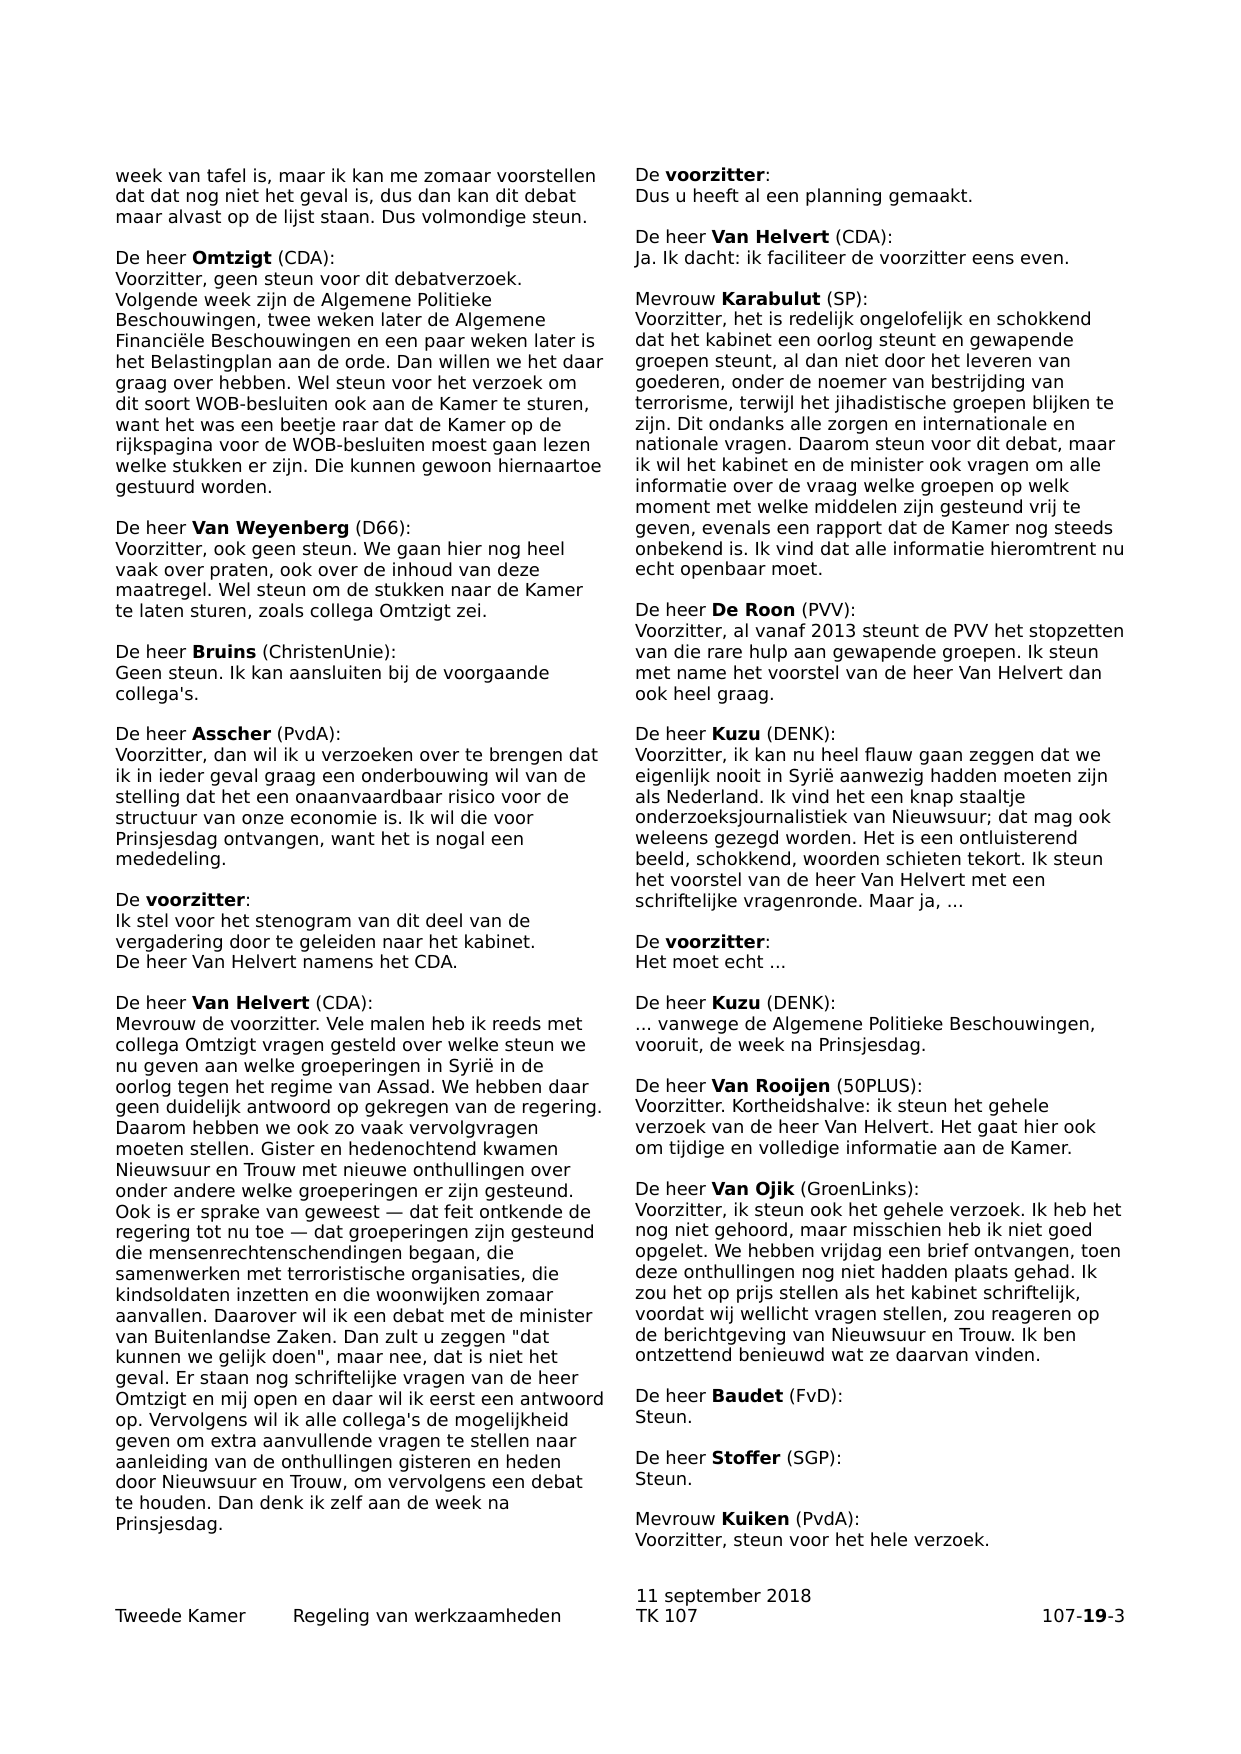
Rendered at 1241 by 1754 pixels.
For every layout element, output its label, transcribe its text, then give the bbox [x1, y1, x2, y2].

text De heer Van Helvert (CDA): [115, 993, 605, 1014]
text Ik stel voor het stenogram van dit deel van de vergadering door te geleiden naar het kabinet. [115, 911, 605, 952]
text De heer Baudet (FvD): [635, 1386, 1125, 1407]
text Mevrouw de voorzitter. Vele malen heb ik reeds met collega Omtzigt vragen gesteld over welke steun we nu geven aan welke groeperingen in Syrië in de oorlog tegen het regime van Assad. We hebben daar geen duidelijk antwoord op gekregen van de regering. Daarom hebben we ook zo vaak vervolgvragen moeten stellen. Gister en hedenochtend kwamen Nieuwsuur en Trouw met nieuwe onthullingen over onder andere welke groeperingen er zijn gesteund. Ook is er sprake van geweest — dat feit ontkende de regering tot nu toe — dat groeperingen zijn gesteund die mensenrechtenschendingen begaan, die samenwerken met terroristische organisaties, die kindsoldaten inzetten en die woonwijken zomaar aanvallen. Daarover wil ik een debat met de minister van Buitenlandse Zaken. Dan zult u zeggen "dat kunnen we gelijk doen", maar nee, dat is niet het geval. Er staan nog schriftelijke vragen van de heer Omtzigt en mij open en daar wil ik eerst een antwoord op. Vervolgens wil ik alle collega's de mogelijkheid geven om extra aanvullende vragen te stellen naar aanleiding van de onthullingen gisteren en heden door Nieuwsuur en Trouw, om vervolgens een debat te houden. Dan denk ik zelf aan de week na Prinsjesdag. [115, 1014, 605, 1535]
text week van tafel is, maar ik kan me zomaar voorstellen dat dat nog niet het geval is, dus dan kan dit debat maar alvast op de lijst staan. Dus volmondige steun. [115, 165, 605, 228]
text De heer Kuzu (DENK): [635, 993, 1125, 1014]
text De heer Omtzigt (CDA): [115, 248, 605, 268]
text De heer Bruins (ChristenUnie): [115, 642, 605, 662]
text Het moet echt ... [635, 952, 1125, 973]
text Voorzitter, steun voor het hele verzoek. [635, 1530, 1125, 1551]
text Geen steun. Ik kan aansluiten bij de voorgaande collega's. [115, 662, 605, 704]
text De heer Van Weyenberg (D66): [115, 518, 605, 538]
text De voorzitter: [635, 165, 1125, 186]
text De heer De Roon (PVV): [635, 600, 1125, 621]
text De heer Van Helvert namens het CDA. [115, 952, 605, 973]
text Voorzitter, geen steun voor dit debatverzoek. Volgende week zijn de Algemene Politieke Beschouwingen, twee weken later de Algemene Financiële Beschouwingen en een paar weken later is het Belastingplan aan de orde. Dan willen we het daar graag over hebben. Wel steun voor het verzoek om dit soort WOB-besluiten ook aan de Kamer te sturen, want het was een beetje raar dat de Kamer op de rijkspagina voor de WOB-besluiten moest gaan lezen welke stukken er zijn. Die kunnen gewoon hiernaartoe gestuurd worden. [115, 268, 605, 498]
text De heer Van Ojik (GroenLinks): [635, 1179, 1125, 1199]
text De voorzitter: [115, 890, 605, 911]
text De heer Asscher (PvdA): [115, 724, 605, 745]
text Voorzitter, het is redelijk ongelofelijk en schokkend dat het kabinet een oorlog steunt en gewapende groepen steunt, al dan niet door het leveren van goederen, onder de noemer van bestrijding van terrorisme, terwijl het jihadistische groepen blijken te zijn. Dit ondanks alle zorgen en internationale en nationale vragen. Daarom steun voor dit debat, maar ik wil het kabinet en de minister ook vragen om alle informatie over de vraag welke groepen op welk moment met welke middelen zijn gesteund vrij te geven, evenals een rapport dat de Kamer nog steeds onbekend is. Ik vind dat alle informatie hieromtrent nu echt openbaar moet. [635, 309, 1125, 580]
text Voorzitter. Kortheidshalve: ik steun het gehele verzoek van de heer Van Helvert. Het gaat hier ook om tijdige en volledige informatie aan de Kamer. [635, 1096, 1125, 1159]
text Steun. [635, 1407, 1125, 1428]
text ... vanwege de Algemene Politieke Beschouwingen, vooruit, de week na Prinsjesdag. [635, 1014, 1125, 1055]
text Voorzitter, al vanaf 2013 steunt de PVV het stopzetten van die rare hulp aan gewapende groepen. Ik steun met name het voorstel van de heer Van Helvert dan ook heel graag. [635, 621, 1125, 704]
text De heer Stoffer (SGP): [635, 1448, 1125, 1468]
text Voorzitter, ik kan nu heel flauw gaan zeggen dat we eigenlijk nooit in Syrië aanwezig hadden moeten zijn als Nederland. Ik vind het een knap staaltje onderzoeksjournalistiek van Nieuwsuur; dat mag ook weleens gezegd worden. Het is een ontluisterend beeld, schokkend, woorden schieten tekort. Ik steun het voorstel van de heer Van Helvert met een schriftelijke vragenronde. Maar ja, ... [635, 745, 1125, 911]
text Voorzitter, ook geen steun. We gaan hier nog heel vaak over praten, ook over de inhoud van deze maatregel. Wel steun om de stukken naar de Kamer te laten sturen, zoals collega Omtzigt zei. [115, 538, 605, 622]
text De heer Van Helvert (CDA): [635, 227, 1125, 248]
text De voorzitter: [635, 931, 1125, 952]
text Mevrouw Kuiken (PvdA): [635, 1509, 1125, 1530]
text Mevrouw Karabulut (SP): [635, 288, 1125, 309]
text Dus u heeft al een planning gemaakt. [635, 186, 1125, 207]
text Voorzitter, ik steun ook het gehele verzoek. Ik heb het nog niet gehoord, maar misschien heb ik niet goed opgelet. We hebben vrijdag een brief ontvangen, toen deze onthullingen nog niet hadden plaats gehad. Ik zou het op prijs stellen als het kabinet schriftelijk, voordat wij wellicht vragen stellen, zou reageren op de berichtgeving van Nieuwsuur en Trouw. Ik ben ontzettend benieuwd wat ze daarvan vinden. [635, 1199, 1125, 1366]
text De heer Van Rooijen (50PLUS): [635, 1075, 1125, 1096]
text Voorzitter, dan wil ik u verzoeken over te brengen dat ik in ieder geval graag een onderbouwing wil van de stelling dat het een onaanvaardbaar risico voor de structuur van onze economie is. Ik wil die voor Prinsjesdag ontvangen, want het is nogal een mededeling. [115, 745, 605, 870]
text Steun. [635, 1468, 1125, 1489]
text De heer Kuzu (DENK): [635, 724, 1125, 745]
text Ja. Ik dacht: ik faciliteer de voorzitter eens even. [635, 248, 1125, 268]
